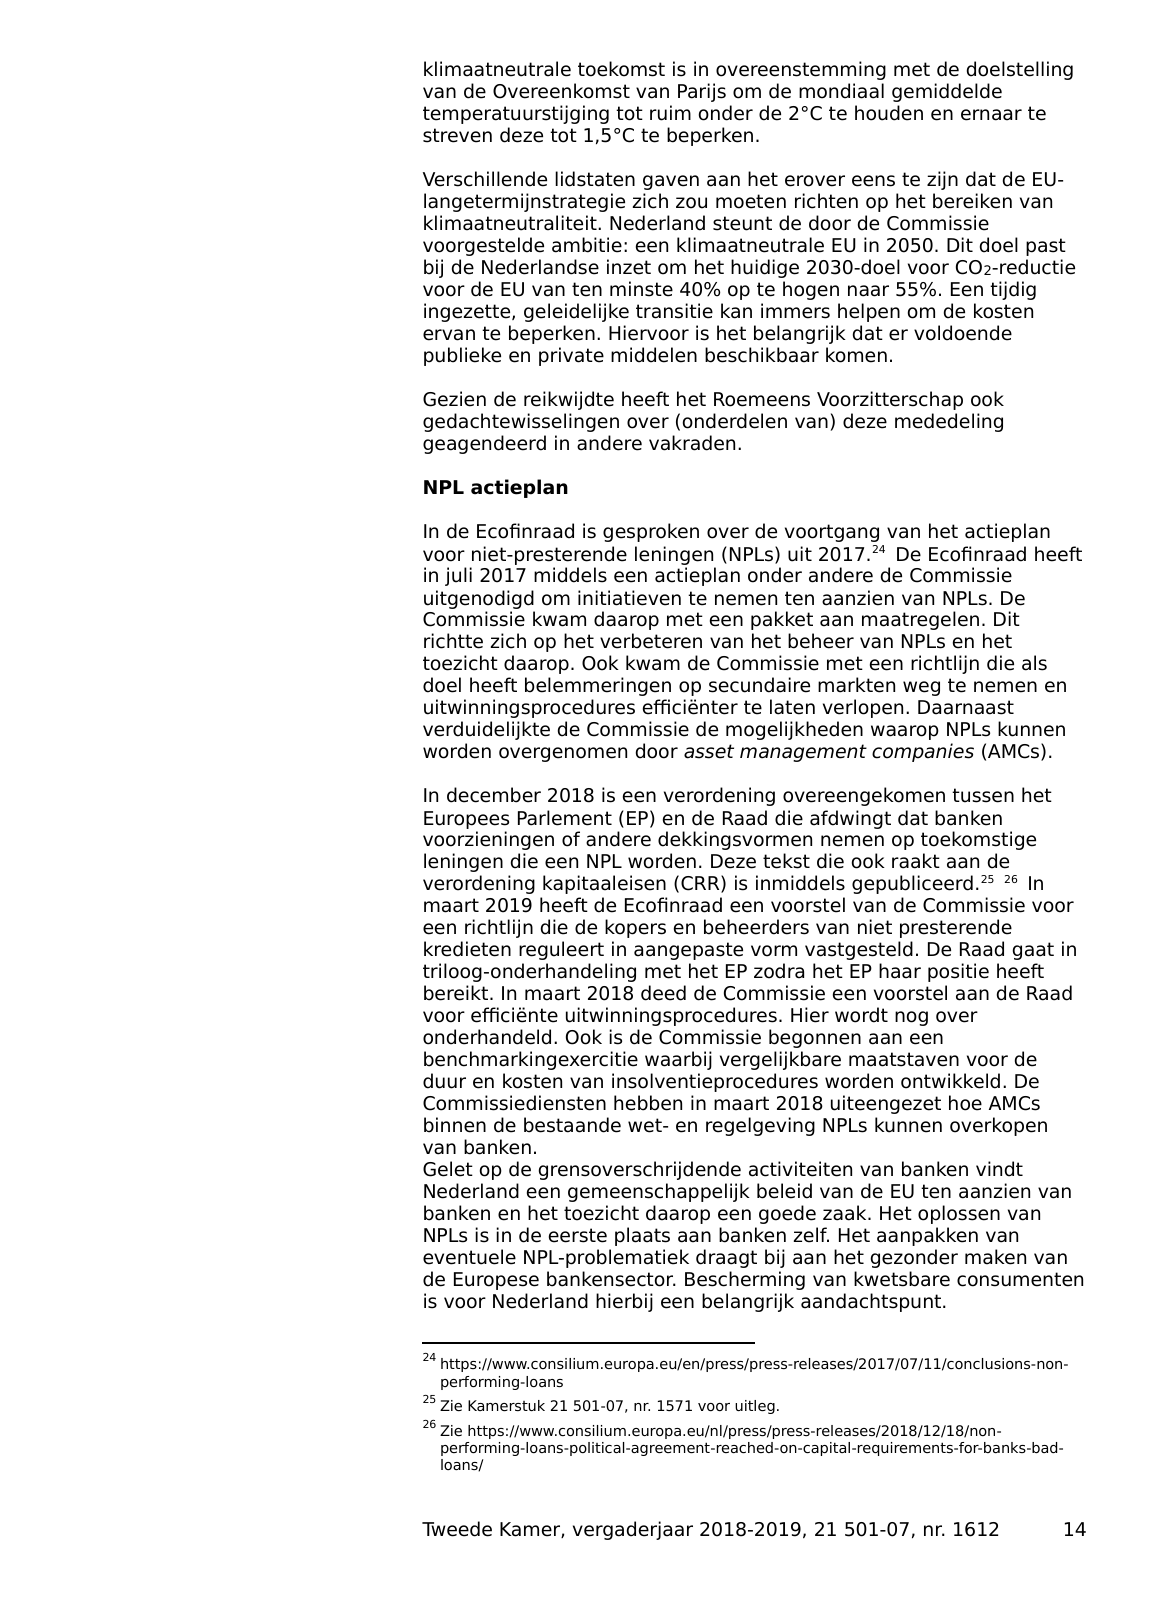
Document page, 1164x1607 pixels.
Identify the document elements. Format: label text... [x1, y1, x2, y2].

text In de Ecofinraad is gesproken over de voortgang van het actieplan voor niet-presterende leningen (NPLs) uit 2017. De Ecofinraad heeft in juli 2017 middels een actieplan onder andere de Commissie uitgenodigd om initiatieven te nemen ten aanzien van NPLs. De Commissie kwam daarop met een pakket aan maatregelen. Dit richtte zich op het verbeteren van het beheer van NPLs en het toezicht daarop. Ook kwam de Commissie met een richtlijn die als doel heeft belemmeringen op secundaire markten weg te nemen en uitwinningsprocedures efficiënter te laten verlopen. Daarnaast verduidelijkte de Commissie de mogelijkheden waarop NPLs kunnen worden overgenomen door asset management companies (AMCs). [422, 521, 1087, 763]
subtitle NPL actieplan [422, 477, 1087, 499]
text Zie Kamerstuk 21 501-07, nr. 1571 voor uitleg. [422, 1393, 1087, 1416]
text Gezien de reikwijdte heeft het Roemeens Voorzitterschap ook gedachtewisselingen over (onderdelen van) deze mededeling geagendeerd in andere vakraden. [422, 389, 1087, 455]
text Verschillende lidstaten gaven aan het erover eens te zijn dat de EU-langetermijnstrategie zich zou moeten richten op het bereiken van klimaatneutraliteit. Nederland steunt de door de Commissie voorgestelde ambitie: een klimaatneutrale EU in 2050. Dit doel past bij de Nederlandse inzet om het huidige 2030-doel voor CO2-reductie voor de EU van ten minste 40% op te hogen naar 55%. Een tijdig ingezette, geleidelijke transitie kan immers helpen om de kosten ervan te beperken. Hiervoor is het belangrijk dat er voldoende publieke en private middelen beschikbaar komen. [422, 169, 1087, 367]
text In december 2018 is een verordening overeengekomen tussen het Europees Parlement (EP) en de Raad die afdwingt dat banken voorzieningen of andere dekkingsvormen nemen op toekomstige leningen die een NPL worden. Deze tekst die ook raakt aan de verordening kapitaaleisen (CRR) is inmiddels gepubliceerd. In maart 2019 heeft de Ecofinraad een voorstel van de Commissie voor een richtlijn die de kopers en beheerders van niet presterende kredieten reguleert in aangepaste vorm vastgesteld. De Raad gaat in triloog-onderhandeling met het EP zodra het EP haar positie heeft bereikt. In maart 2018 deed de Commissie een voorstel aan de Raad voor efficiënte uitwinningsprocedures. Hier wordt nog over onderhandeld. Ook is de Commissie begonnen aan een benchmarkingexercitie waarbij vergelijkbare maatstaven voor de duur en kosten van insolventieprocedures worden ontwikkeld. De Commissiediensten hebben in maart 2018 uiteengezet hoe AMCs binnen de bestaande wet- en regelgeving NPLs kunnen overkopen van banken. [422, 785, 1087, 1159]
text klimaatneutrale toekomst is in overeenstemming met de doelstelling van de Overeenkomst van Parijs om de mondiaal gemiddelde temperatuurstijging tot ruim onder de 2°C te houden en ernaar te streven deze tot 1,5°C te beperken. [422, 59, 1087, 147]
text Zie https://www.consilium.europa.eu/nl/press/press-releases/2018/12/18/non-performing-loans-political-agreement-reached-on-capital-requirements-for-banks-bad-loans/ [422, 1418, 1087, 1474]
text https://www.consilium.europa.eu/en/press/press-releases/2017/07/11/conclusions-non-performing-loans [422, 1352, 1087, 1391]
text Gelet op de grensoverschrijdende activiteiten van banken vindt Nederland een gemeenschappelijk beleid van de EU ten aanzien van banken en het toezicht daarop een goede zaak. Het oplossen van NPLs is in de eerste plaats aan banken zelf. Het aanpakken van eventuele NPL-problematiek draagt bij aan het gezonder maken van de Europese bankensector. Bescherming van kwetsbare consumenten is voor Nederland hierbij een belangrijk aandachtspunt. [422, 1159, 1087, 1313]
